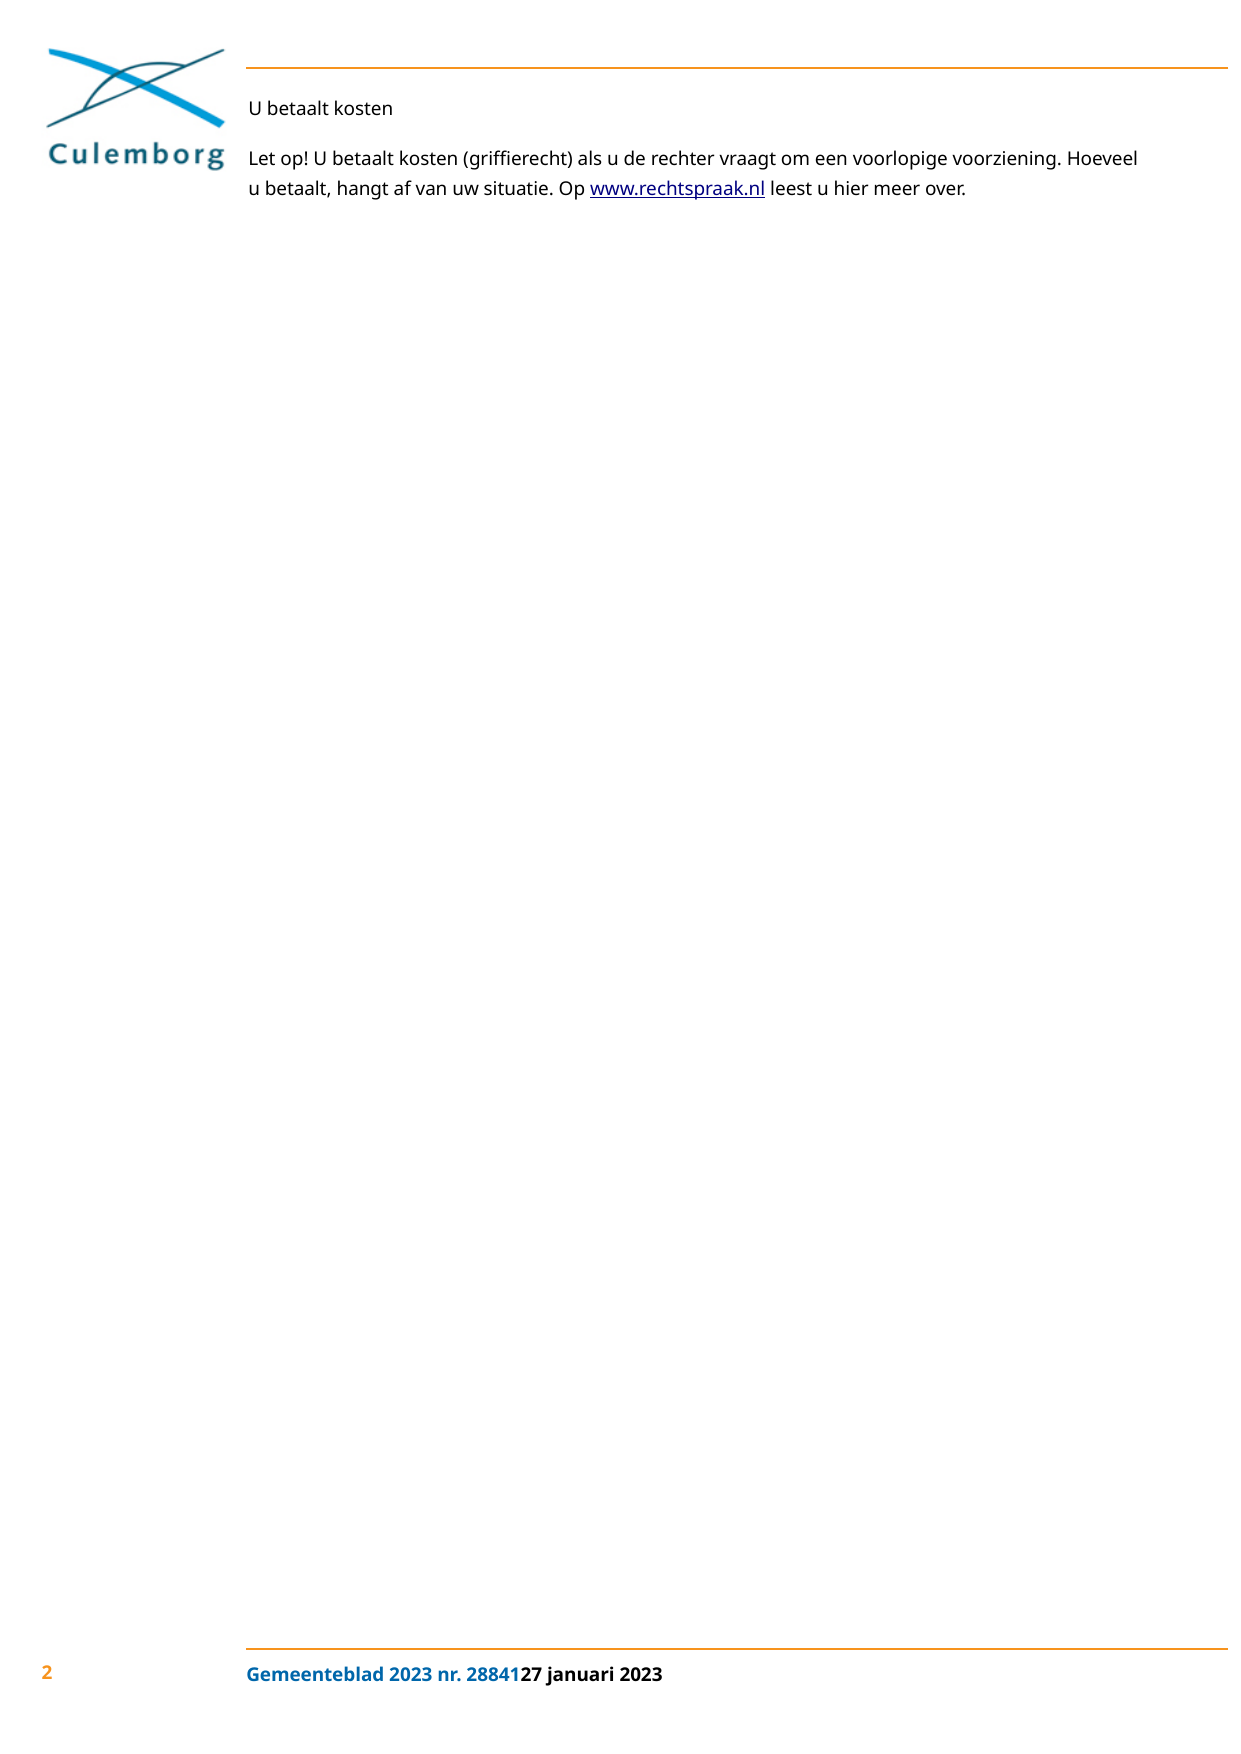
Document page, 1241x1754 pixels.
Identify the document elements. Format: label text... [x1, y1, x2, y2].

text Let op! U betaalt kosten (griffierecht) als u de rechter vraagt om een voorlopige voorziening. Hoeveel u betaalt, hangt af van uw situatie. Op www.rechtspraak.nl leest u hier meer over. [248, 145, 1152, 201]
text U betaalt kosten [248, 95, 1152, 121]
picture [41, 47, 231, 172]
